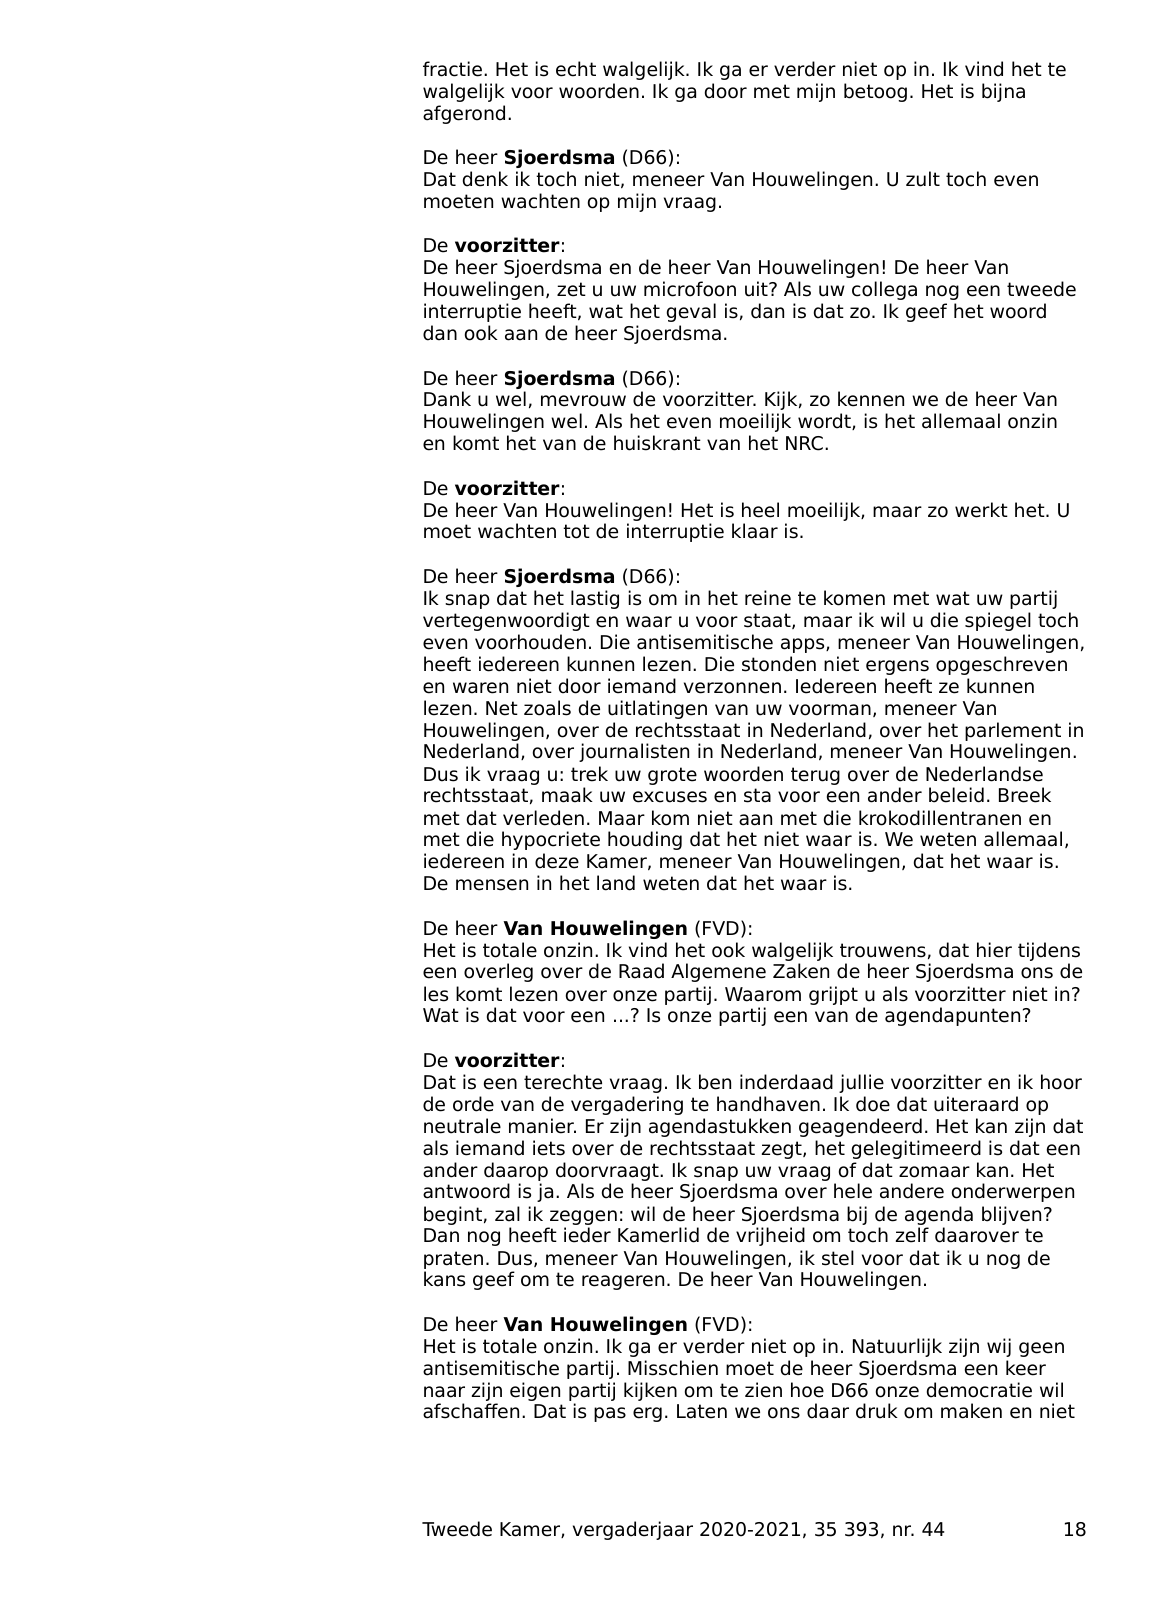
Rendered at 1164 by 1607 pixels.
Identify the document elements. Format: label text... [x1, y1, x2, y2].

text De heer Sjoerdsma (D66): [422, 367, 1087, 389]
text fractie. Het is echt walgelijk. Ik ga er verder niet op in. Ik vind het te walgelijk voor woorden. Ik ga door met mijn betoog. Het is bijna afgerond. [422, 59, 1087, 125]
text De heer Van Houwelingen! Het is heel moeilijk, maar zo werkt het. U moet wachten tot de interruptie klaar is. [422, 499, 1087, 543]
text De voorzitter: [422, 235, 1087, 257]
text De heer Van Houwelingen (FVD): [422, 1313, 1087, 1336]
text De heer Sjoerdsma (D66): [422, 147, 1087, 169]
text Dank u wel, mevrouw de voorzitter. Kijk, zo kennen we de heer Van Houwelingen wel. Als het even moeilijk wordt, is het allemaal onzin en komt het van de huiskrant van het NRC. [422, 389, 1087, 455]
text De voorzitter: [422, 477, 1087, 499]
text De heer Van Houwelingen (FVD): [422, 917, 1087, 939]
text Het is totale onzin. Ik ga er verder niet op in. Natuurlijk zijn wij geen antisemitische partij. Misschien moet de heer Sjoerdsma een keer naar zijn eigen partij kijken om te zien hoe D66 onze democratie wil afschaffen. Dat is pas erg. Laten we ons daar druk om maken en niet [422, 1336, 1087, 1423]
text De heer Sjoerdsma (D66): [422, 566, 1087, 588]
text Ik snap dat het lastig is om in het reine te komen met wat uw partij vertegenwoordigt en waar u voor staat, maar ik wil u die spiegel toch even voorhouden. Die antisemitische apps, meneer Van Houwelingen, heeft iedereen kunnen lezen. Die stonden niet ergens opgeschreven en waren niet door iemand verzonnen. Iedereen heeft ze kunnen lezen. Net zoals de uitlatingen van uw voorman, meneer Van Houwelingen, over de rechtsstaat in Nederland, over het parlement in Nederland, over journalisten in Nederland, meneer Van Houwelingen. Dus ik vraag u: trek uw grote woorden terug over de Nederlandse rechtsstaat, maak uw excuses en sta voor een ander beleid. Breek met dat verleden. Maar kom niet aan met die krokodillentranen en met die hypocriete houding dat het niet waar is. We weten allemaal, iedereen in deze Kamer, meneer Van Houwelingen, dat het waar is. De mensen in het land weten dat het waar is. [422, 588, 1087, 895]
text Het is totale onzin. Ik vind het ook walgelijk trouwens, dat hier tijdens een overleg over de Raad Algemene Zaken de heer Sjoerdsma ons de les komt lezen over onze partij. Waarom grijpt u als voorzitter niet in? Wat is dat voor een ...? Is onze partij een van de agendapunten? [422, 939, 1087, 1027]
text Dat is een terechte vraag. Ik ben inderdaad jullie voorzitter en ik hoor de orde van de vergadering te handhaven. Ik doe dat uiteraard op neutrale manier. Er zijn agendastukken geagendeerd. Het kan zijn dat als iemand iets over de rechtsstaat zegt, het gelegitimeerd is dat een ander daarop doorvraagt. Ik snap uw vraag of dat zomaar kan. Het antwoord is ja. Als de heer Sjoerdsma over hele andere onderwerpen begint, zal ik zeggen: wil de heer Sjoerdsma bij de agenda blijven? Dan nog heeft ieder Kamerlid de vrijheid om toch zelf daarover te praten. Dus, meneer Van Houwelingen, ik stel voor dat ik u nog de kans geef om te reageren. De heer Van Houwelingen. [422, 1072, 1087, 1291]
text Dat denk ik toch niet, meneer Van Houwelingen. U zult toch even moeten wachten op mijn vraag. [422, 169, 1087, 213]
text De voorzitter: [422, 1049, 1087, 1072]
text De heer Sjoerdsma en de heer Van Houwelingen! De heer Van Houwelingen, zet u uw microfoon uit? Als uw collega nog een tweede interruptie heeft, wat het geval is, dan is dat zo. Ik geef het woord dan ook aan de heer Sjoerdsma. [422, 257, 1087, 345]
